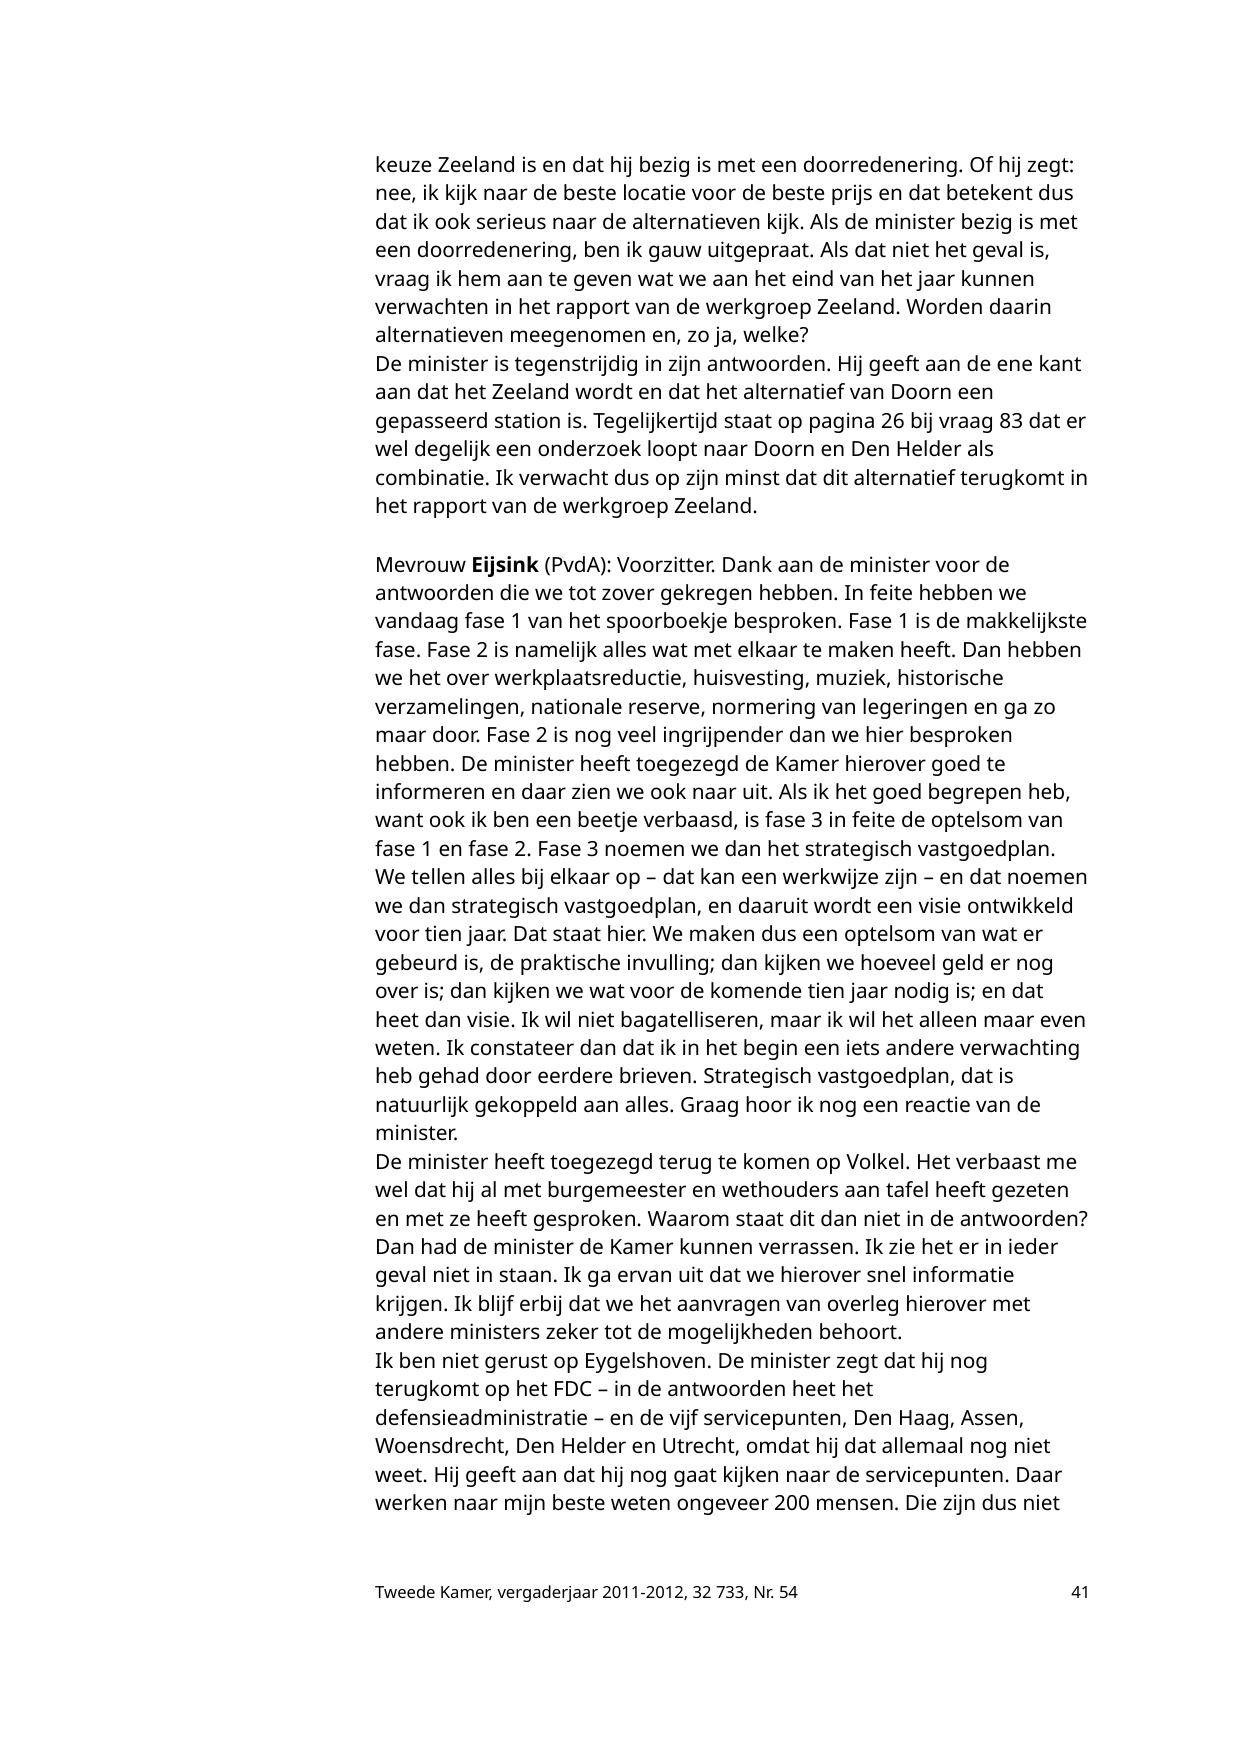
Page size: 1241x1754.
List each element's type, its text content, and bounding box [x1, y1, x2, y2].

text De minister heeft toegezegd terug te komen op Volkel. Het verbaast me wel dat hij al met burgemeester en wethouders aan tafel heeft gezeten en met ze heeft gesproken. Waarom staat dit dan niet in de antwoorden? Dan had de minister de Kamer kunnen verrassen. Ik zie het er in ieder geval niet in staan. Ik ga ervan uit dat we hierover snel informatie krijgen. Ik blijf erbij dat we het aanvragen van overleg hierover met andere ministers zeker tot de mogelijkheden behoort. [375, 1147, 1090, 1346]
text Mevrouw Eijsink (PvdA): Voorzitter. Dank aan de minister voor de antwoorden die we tot zover gekregen hebben. In feite hebben we vandaag fase 1 van het spoorboekje besproken. Fase 1 is de makkelijkste fase. Fase 2 is namelijk alles wat met elkaar te maken heeft. Dan hebben we het over werkplaatsreductie, huisvesting, muziek, historische verzamelingen, nationale reserve, normering van legeringen en ga zo maar door. Fase 2 is nog veel ingrijpender dan we hier besproken hebben. De minister heeft toegezegd de Kamer hierover goed te informeren en daar zien we ook naar uit. Als ik het goed begrepen heb, want ook ik ben een beetje verbaasd, is fase 3 in feite de optelsom van fase 1 en fase 2. Fase 3 noemen we dan het strategisch vastgoedplan. We tellen alles bij elkaar op – dat kan een werkwijze zijn – en dat noemen we dan strategisch vastgoedplan, en daaruit wordt een visie ontwikkeld voor tien jaar. Dat staat hier. We maken dus een optelsom van wat er gebeurd is, de praktische invulling; dan kijken we hoeveel geld er nog over is; dan kijken we wat voor de komende tien jaar nodig is; en dat heet dan visie. Ik wil niet bagatelliseren, maar ik wil het alleen maar even weten. Ik constateer dan dat ik in het begin een iets andere verwachting heb gehad door eerdere brieven. Strategisch vastgoedplan, dat is natuurlijk gekoppeld aan alles. Graag hoor ik nog een reactie van de minister. [375, 550, 1090, 1147]
text De minister is tegenstrijdig in zijn antwoorden. Hij geeft aan de ene kant aan dat het Zeeland wordt en dat het alternatief van Doorn een gepasseerd station is. Tegelijkertijd staat op pagina 26 bij vraag 83 dat er wel degelijk een onderzoek loopt naar Doorn en Den Helder als combinatie. Ik verwacht dus op zijn minst dat dit alternatief terugkomt in het rapport van de werkgroep Zeeland. [375, 349, 1090, 520]
text Ik ben niet gerust op Eygelshoven. De minister zegt dat hij nog terugkomt op het FDC – in de antwoorden heet het defensieadministratie – en de vijf servicepunten, Den Haag, Assen, Woensdrecht, Den Helder en Utrecht, omdat hij dat allemaal nog niet weet. Hij geeft aan dat hij nog gaat kijken naar de servicepunten. Daar werken naar mijn beste weten ongeveer 200 mensen. Die zijn dus niet [375, 1346, 1090, 1517]
text keuze Zeeland is en dat hij bezig is met een doorredenering. Of hij zegt: nee, ik kijk naar de beste locatie voor de beste prijs en dat betekent dus dat ik ook serieus naar de alternatieven kijk. Als de minister bezig is met een doorredenering, ben ik gauw uitgepraat. Als dat niet het geval is, vraag ik hem aan te geven wat we aan het eind van het jaar kunnen verwachten in het rapport van de werkgroep Zeeland. Worden daarin alternatieven meegenomen en, zo ja, welke? [375, 150, 1090, 349]
